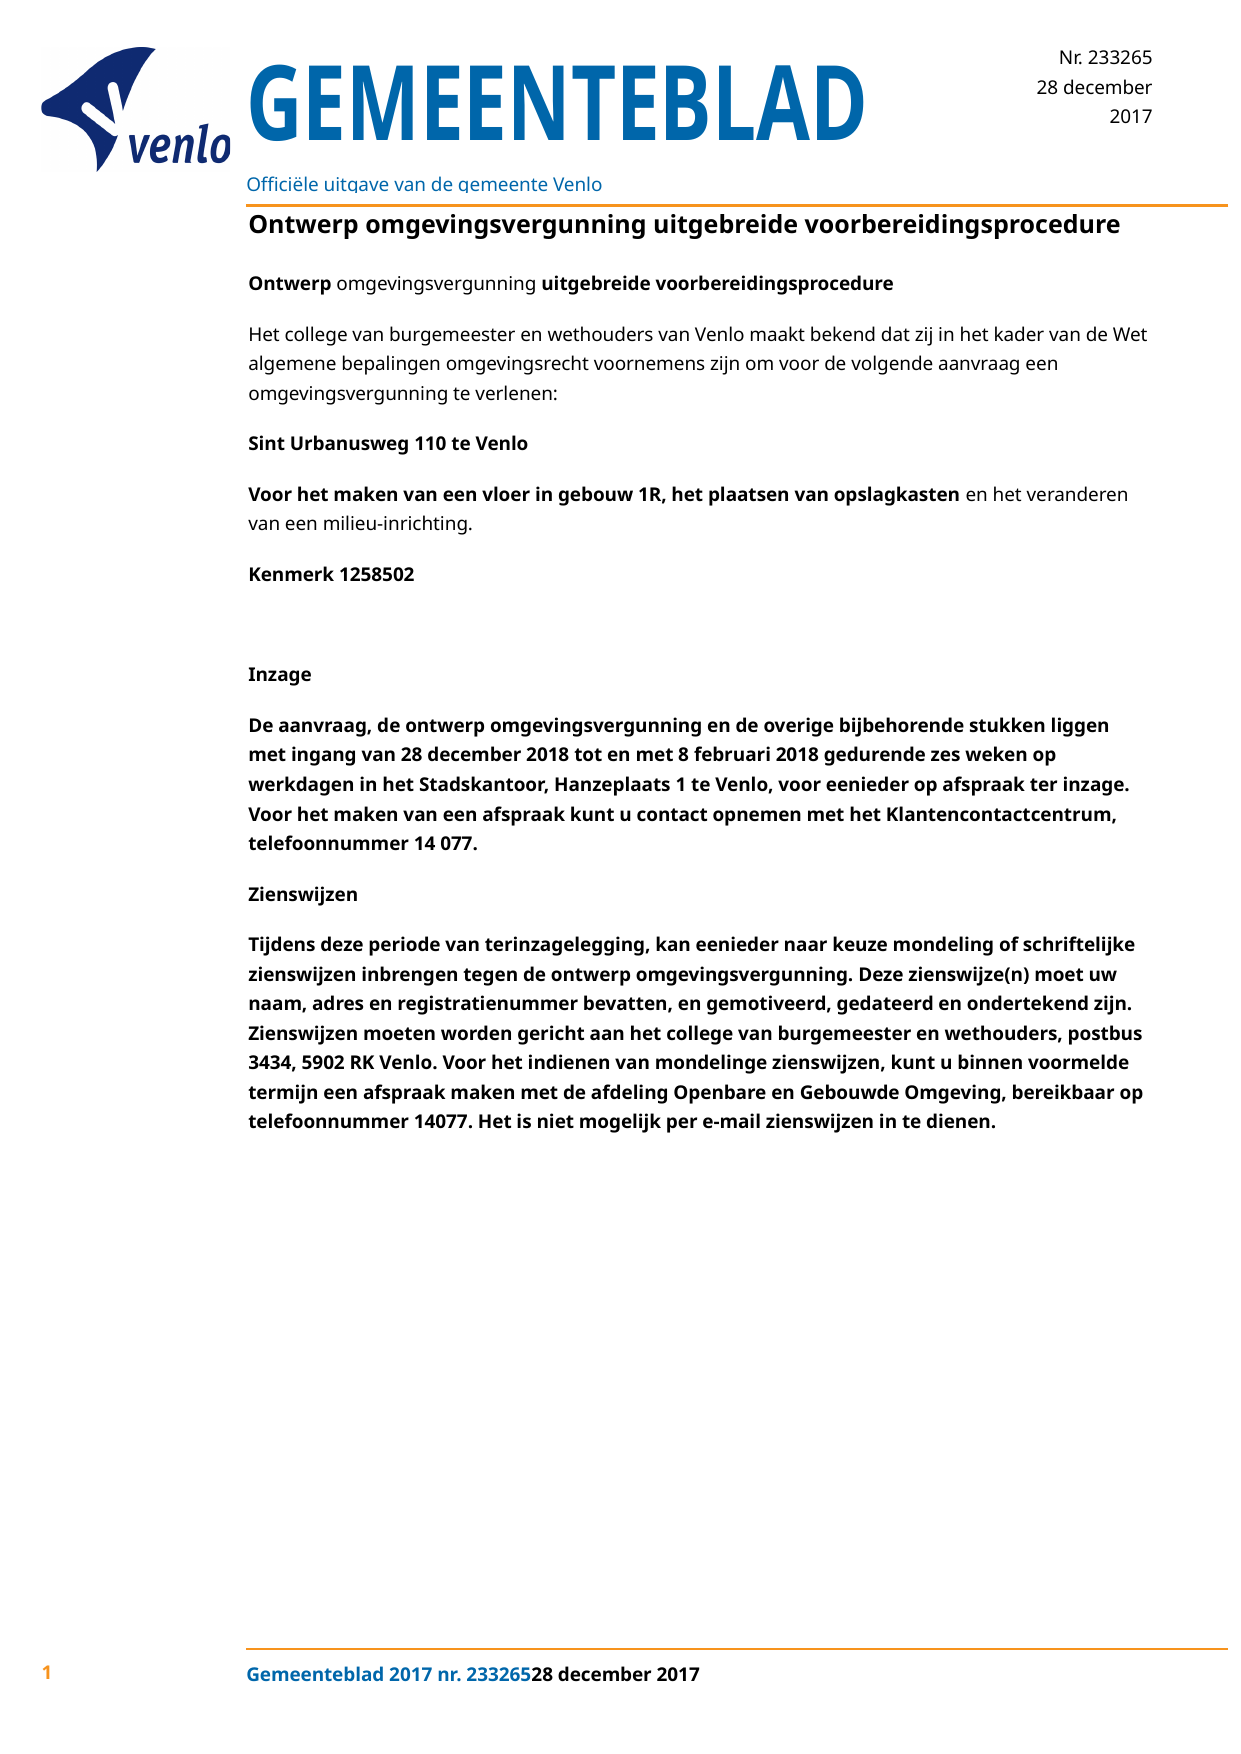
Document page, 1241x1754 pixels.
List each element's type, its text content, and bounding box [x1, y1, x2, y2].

text Het college van burgemeester en wethouders van Venlo maakt bekend dat zij in het kader van de Wet algemene bepalingen omgevingsrecht voornemens zijn om voor de volgende aanvraag een omgevingsvergunning te verlenen: [248, 321, 1152, 406]
picture [41, 47, 231, 172]
text De aanvraag, de ontwerp omgevingsvergunning en de overige bijbehorende stukken liggen met ingang van 28 december 2018 tot en met 8 februari 2018 gedurende zes weken op werkdagen in het Stadskantoor, Hanzeplaats 1 te Venlo, voor eenieder op afspraak ter inzage. Voor het maken van een afspraak kunt u contact opnemen met het Klantencontactcentrum, telefoonnummer 14 077. [248, 712, 1152, 856]
text Kenmerk 1258502 [248, 561, 1152, 586]
text Zienswijzen [248, 881, 1152, 906]
text Inzage [248, 662, 1152, 687]
text Ontwerp omgevingsvergunning uitgebreide voorbereidingsprocedure [248, 270, 1152, 296]
text Ontwerp omgevingsvergunning uitgebreide voorbereidingsprocedure [248, 207, 1152, 241]
text Sint Urbanusweg 110 te Venlo [248, 430, 1152, 456]
text Tijdens deze periode van terinzagelegging, kan eenieder naar keuze mondeling of schriftelijke zienswijzen inbrengen tegen de ontwerp omgevingsvergunning. Deze zienswijze(n) moet uw naam, adres en registratienummer bevatten, en gemotiveerd, gedateerd en ondertekend zijn. Zienswijzen moeten worden gericht aan het college van burgemeester en wethouders, postbus 3434, 5902 RK Venlo. Voor het indienen van mondelinge zienswijzen, kunt u binnen voormelde termijn een afspraak maken met de afdeling Openbare en Gebouwde Omgeving, bereikbaar op telefoonnummer 14077. Het is niet mogelijk per e-mail zienswijzen in te dienen. [248, 931, 1152, 1134]
text Voor het maken van een vloer in gebouw 1R, het plaatsen van opslagkasten en het veranderen van een milieu-inrichting. [248, 481, 1152, 536]
